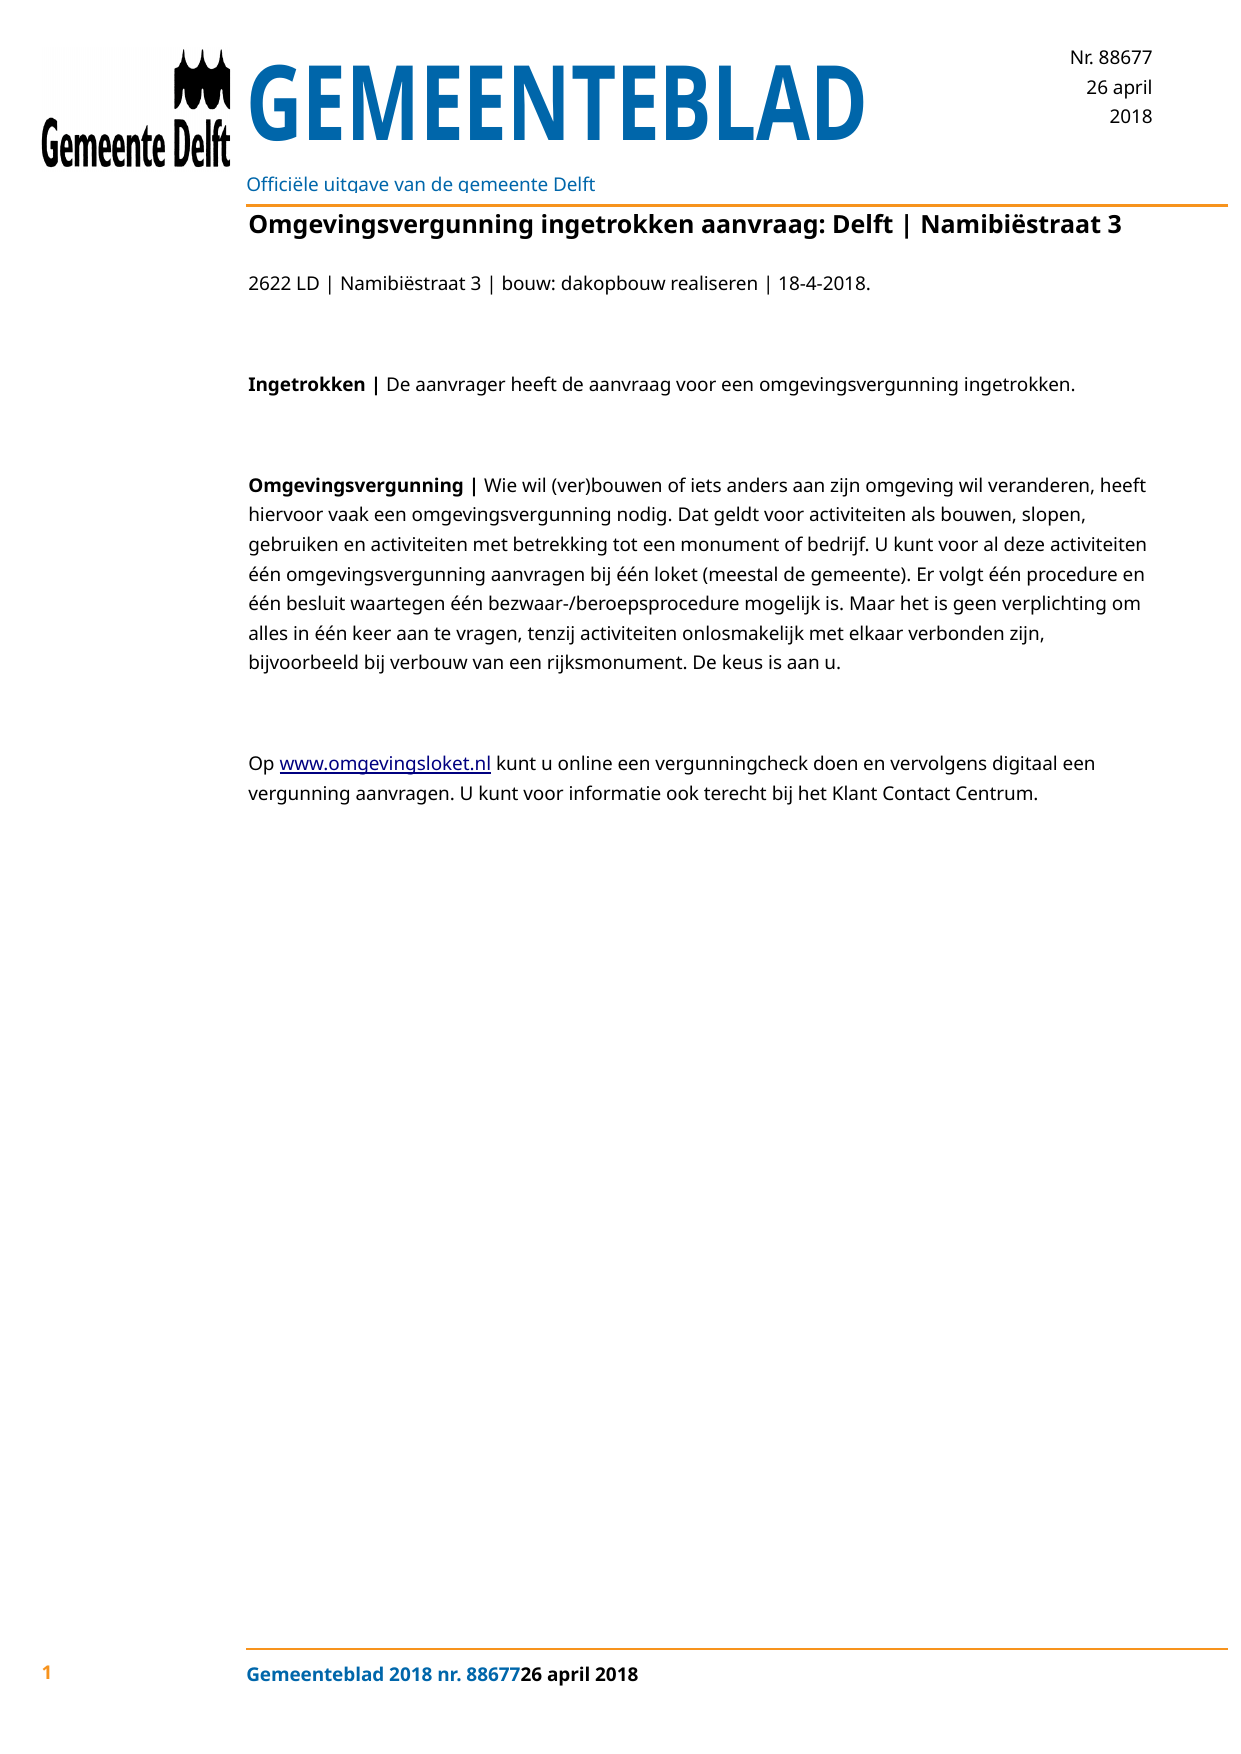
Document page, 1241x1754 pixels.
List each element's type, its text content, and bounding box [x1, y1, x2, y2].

text Omgevingsvergunning ingetrokken aanvraag: Delft | Namibiëstraat 3 [248, 207, 1152, 241]
text Ingetrokken | De aanvrager heeft de aanvraag voor een omgevingsvergunning ingetrokken. [248, 371, 1152, 397]
text Omgevingsvergunning | Wie wil (ver)bouwen of iets anders aan zijn omgeving wil veranderen, heeft hiervoor vaak een omgevingsvergunning nodig. Dat geldt voor activiteiten als bouwen, slopen, gebruiken en activiteiten met betrekking tot een monument of bedrijf. U kunt voor al deze activiteiten één omgevingsvergunning aanvragen bij één loket (meestal de gemeente). Er volgt één procedure en één besluit waartegen één bezwaar-/beroepsprocedure mogelijk is. Maar het is geen verplichting om alles in één keer aan te vragen, tenzij activiteiten onlosmakelijk met elkaar verbonden zijn, bijvoorbeeld bij verbouw van een rijksmonument. De keus is aan u. [248, 472, 1152, 675]
text Op www.omgevingsloket.nl kunt u online een vergunningcheck doen en vervolgens digitaal een vergunning aanvragen. U kunt voor informatie ook terecht bij het Klant Contact Centrum. [248, 750, 1152, 806]
text 2622 LD | Namibiëstraat 3 | bouw: dakopbouw realiseren | 18-4-2018. [248, 270, 1152, 296]
picture [41, 47, 231, 172]
